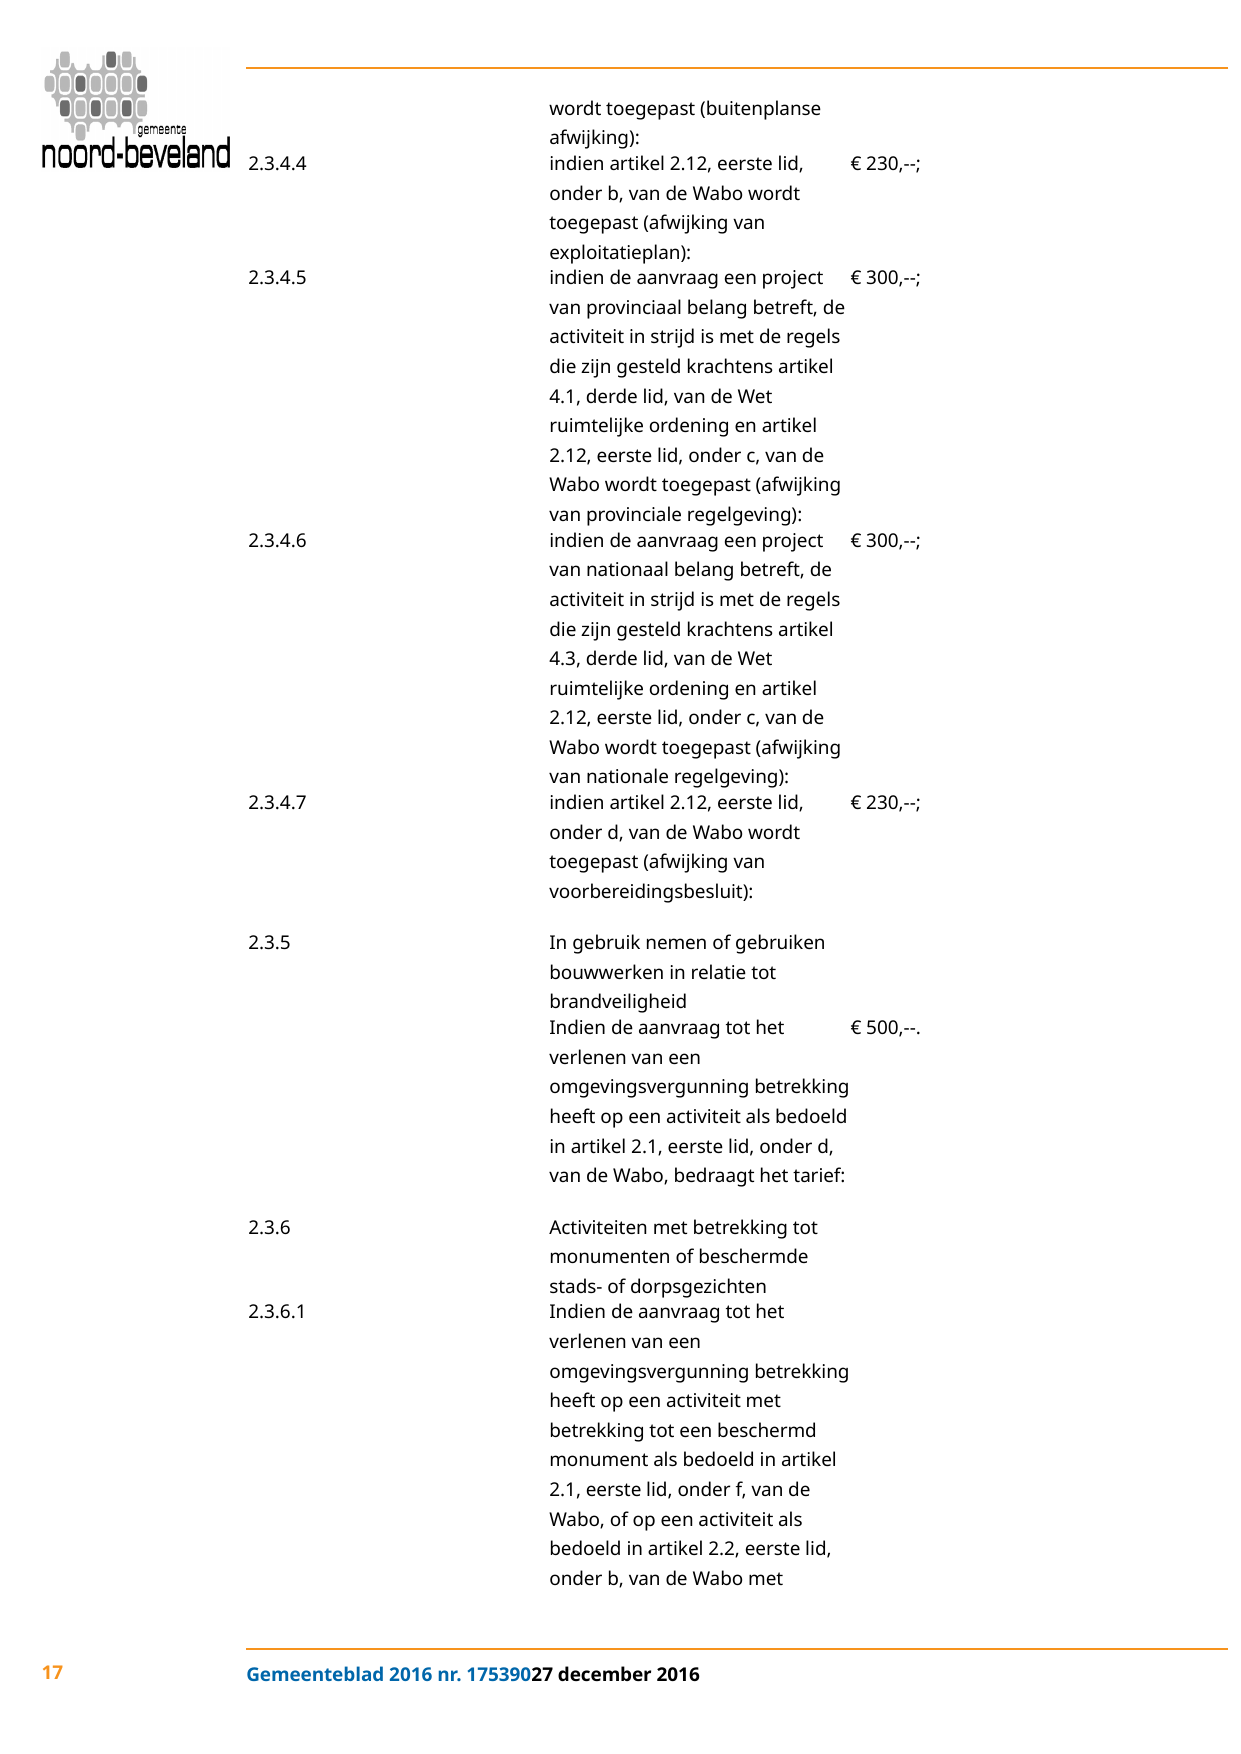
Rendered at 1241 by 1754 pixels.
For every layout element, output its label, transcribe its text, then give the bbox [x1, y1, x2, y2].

table_cell [850, 1299, 1152, 1591]
table_cell [850, 1214, 1152, 1299]
table_cell [248, 904, 549, 929]
table_cell Activiteiten met betrekking tot monumenten of beschermde stads- of dorpsgezichten [549, 1214, 850, 1299]
table_cell [850, 95, 1152, 150]
table_cell [248, 1015, 549, 1188]
table_cell 2.3.6 [248, 1214, 549, 1299]
table_cell [248, 1188, 549, 1214]
table_cell indien de aanvraag een project van nationaal belang betreft, de activiteit in strijd is met de regels die zijn gesteld krachtens artikel 4.3, derde lid, van de Wet ruimtelijke ordening en artikel 2.12, eerste lid, onder c, van de Wabo wordt toegepast (afwijking van nationale regelgeving): [549, 527, 850, 789]
table_cell In gebruik nemen of gebruiken bouwwerken in relatie tot brandveiligheid [549, 930, 850, 1014]
table_cell [549, 904, 850, 929]
picture [41, 47, 231, 172]
table_cell indien de aanvraag een project van provinciaal belang betreft, de activiteit in strijd is met de regels die zijn gesteld krachtens artikel 4.1, derde lid, van de Wet ruimtelijke ordening en artikel 2.12, eerste lid, onder c, van de Wabo wordt toegepast (afwijking van provinciale regelgeving): [549, 265, 850, 527]
table_cell 2.3.5 [248, 930, 549, 1014]
table_cell € 300,--; [850, 265, 1152, 527]
table_cell indien artikel 2.12, eerste lid, onder b, van de Wabo wordt toegepast (afwijking van exploitatieplan): [549, 150, 850, 264]
table_cell € 300,--; [850, 527, 1152, 789]
table_cell [850, 904, 1152, 929]
table_cell wordt toegepast (buitenplanse afwijking): [549, 95, 850, 150]
table_cell indien artikel 2.12, eerste lid, onder d, van de Wabo wordt toegepast (afwijking van voorbereidingsbesluit): [549, 789, 850, 904]
table_cell [549, 1188, 850, 1214]
table_cell 2.3.4.5 [248, 265, 549, 527]
table_cell 2.3.4.7 [248, 789, 549, 904]
table_cell € 230,--; [850, 150, 1152, 264]
table_cell [850, 1188, 1152, 1214]
table_cell € 230,--; [850, 789, 1152, 904]
table_cell 2.3.4.6 [248, 527, 549, 789]
table_cell 2.3.4.4 [248, 150, 549, 264]
table_cell 2.3.6.1 [248, 1299, 549, 1591]
table_cell Indien de aanvraag tot het verlenen van een omgevingsvergunning betrekking heeft op een activiteit met betrekking tot een beschermd monument als bedoeld in artikel 2.1, eerste lid, onder f, van de Wabo, of op een activiteit als bedoeld in artikel 2.2, eerste lid, onder b, van de Wabo met [549, 1299, 850, 1591]
table_cell [850, 930, 1152, 1014]
table_cell Indien de aanvraag tot het verlenen van een omgevingsvergunning betrekking heeft op een activiteit als bedoeld in artikel 2.1, eerste lid, onder d, van de Wabo, bedraagt het tarief: [549, 1015, 850, 1188]
table_cell € 500,--. [850, 1015, 1152, 1188]
table_cell [248, 95, 549, 150]
